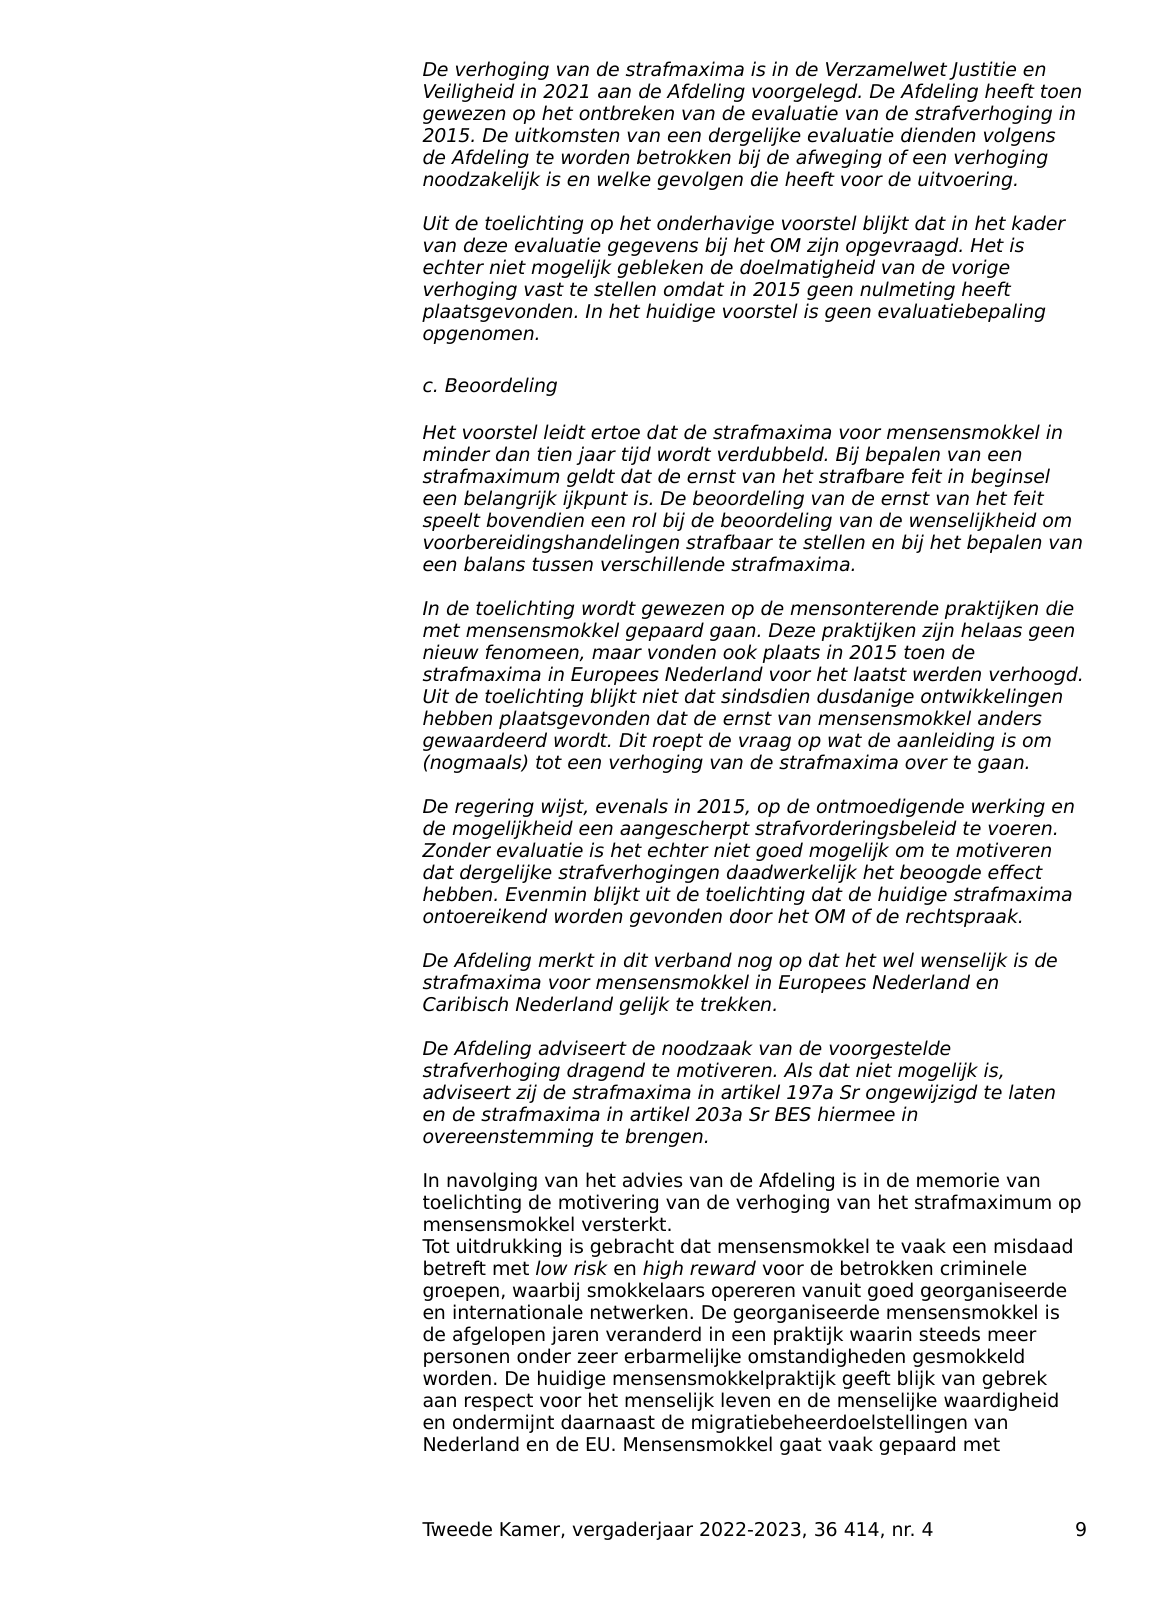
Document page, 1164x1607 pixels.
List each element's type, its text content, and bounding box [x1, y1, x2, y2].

text De verhoging van de strafmaxima is in de Verzamelwet Justitie en Veiligheid in 2021 aan de Afdeling voorgelegd. De Afdeling heeft toen gewezen op het ontbreken van de evaluatie van de strafverhoging in 2015. De uitkomsten van een dergelijke evaluatie dienden volgens de Afdeling te worden betrokken bij de afweging of een verhoging noodzakelijk is en welke gevolgen die heeft voor de uitvoering. [422, 59, 1087, 191]
subtitle c. Beoordeling [422, 375, 1087, 397]
text De regering wijst, evenals in 2015, op de ontmoedigende werking en de mogelijkheid een aangescherpt strafvorderingsbeleid te voeren. Zonder evaluatie is het echter niet goed mogelijk om te motiveren dat dergelijke strafverhogingen daadwerkelijk het beoogde effect hebben. Evenmin blijkt uit de toelichting dat de huidige strafmaxima ontoereikend worden gevonden door het OM of de rechtspraak. [422, 796, 1087, 928]
text De Afdeling merkt in dit verband nog op dat het wel wenselijk is de strafmaxima voor mensensmokkel in Europees Nederland en Caribisch Nederland gelijk te trekken. [422, 950, 1087, 1016]
text De Afdeling adviseert de noodzaak van de voorgestelde strafverhoging dragend te motiveren. Als dat niet mogelijk is, adviseert zij de strafmaxima in artikel 197a Sr ongewijzigd te laten en de strafmaxima in artikel 203a Sr BES hiermee in overeenstemming te brengen. [422, 1038, 1087, 1148]
text In de toelichting wordt gewezen op de mensonterende praktijken die met mensensmokkel gepaard gaan. Deze praktijken zijn helaas geen nieuw fenomeen, maar vonden ook plaats in 2015 toen de strafmaxima in Europees Nederland voor het laatst werden verhoogd. Uit de toelichting blijkt niet dat sindsdien dusdanige ontwikkelingen hebben plaatsgevonden dat de ernst van mensensmokkel anders gewaardeerd wordt. Dit roept de vraag op wat de aanleiding is om (nogmaals) tot een verhoging van de strafmaxima over te gaan. [422, 598, 1087, 774]
text Tot uitdrukking is gebracht dat mensensmokkel te vaak een misdaad betreft met low risk en high reward voor de betrokken criminele groepen, waarbij smokkelaars opereren vanuit goed georganiseerde en internationale netwerken. De georganiseerde mensensmokkel is de afgelopen jaren veranderd in een praktijk waarin steeds meer personen onder zeer erbarmelijke omstandigheden gesmokkeld worden. De huidige mensensmokkelpraktijk geeft blijk van gebrek aan respect voor het menselijk leven en de menselijke waardigheid en ondermijnt daarnaast de migratiebeheerdoelstellingen van Nederland en de EU. Mensensmokkel gaat vaak gepaard met [422, 1236, 1087, 1456]
text In navolging van het advies van de Afdeling is in de memorie van toelichting de motivering van de verhoging van het strafmaximum op mensensmokkel versterkt. [422, 1170, 1087, 1236]
text Het voorstel leidt ertoe dat de strafmaxima voor mensensmokkel in minder dan tien jaar tijd wordt verdubbeld. Bij bepalen van een strafmaximum geldt dat de ernst van het strafbare feit in beginsel een belangrijk ijkpunt is. De beoordeling van de ernst van het feit speelt bovendien een rol bij de beoordeling van de wenselijkheid om voorbereidingshandelingen strafbaar te stellen en bij het bepalen van een balans tussen verschillende strafmaxima. [422, 422, 1087, 576]
text Uit de toelichting op het onderhavige voorstel blijkt dat in het kader van deze evaluatie gegevens bij het OM zijn opgevraagd. Het is echter niet mogelijk gebleken de doelmatigheid van de vorige verhoging vast te stellen omdat in 2015 geen nulmeting heeft plaatsgevonden. In het huidige voorstel is geen evaluatiebepaling opgenomen. [422, 213, 1087, 345]
